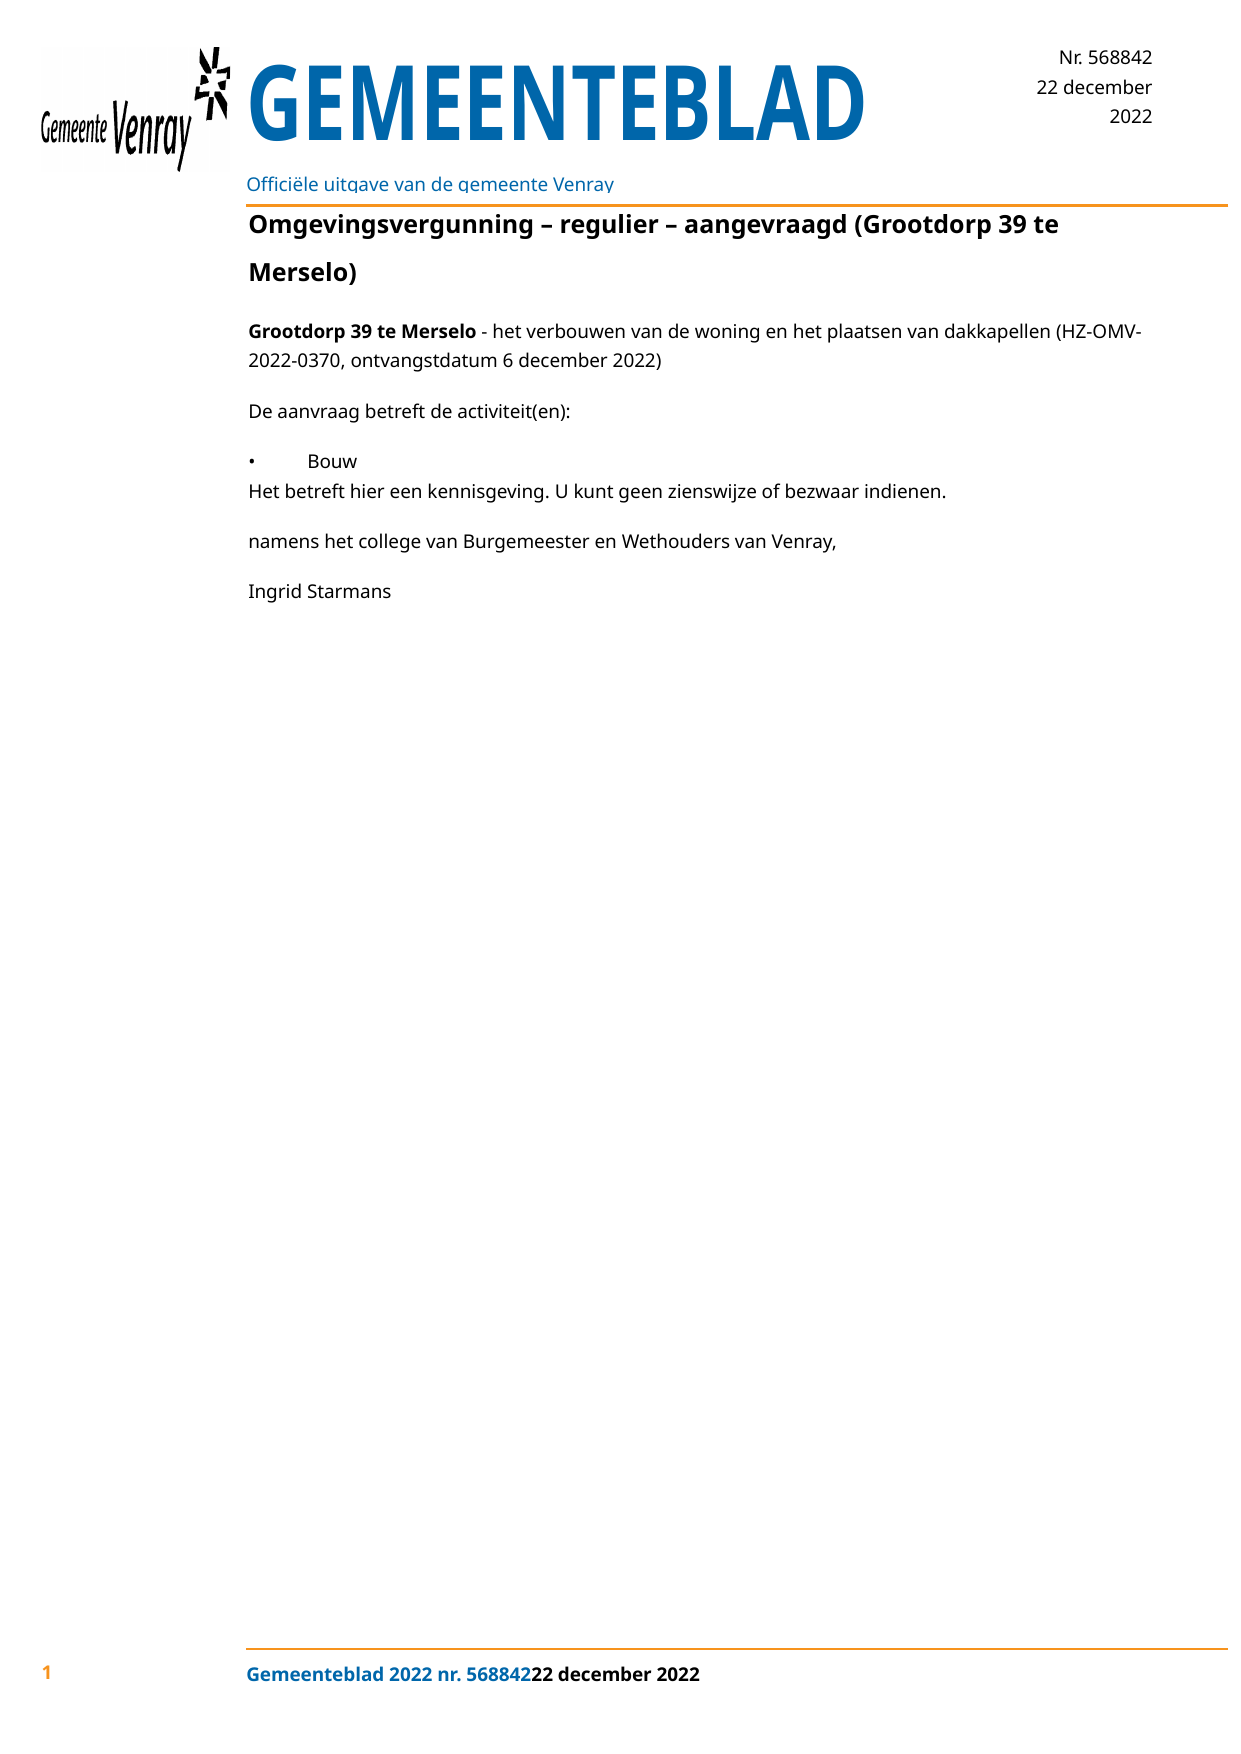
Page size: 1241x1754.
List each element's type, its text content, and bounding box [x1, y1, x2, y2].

text Grootdorp 39 te Merselo - het verbouwen van de woning en het plaatsen van dakkapellen (HZ-OMV-2022-0370, ontvangstdatum 6 december 2022) [248, 318, 1152, 373]
text Omgevingsvergunning – regulier – aangevraagd (Grootdorp 39 te Merselo) [248, 207, 1152, 288]
picture [41, 47, 231, 172]
text Ingrid Starmans [248, 579, 1152, 604]
text namens het college van Burgemeester en Wethouders van Venray, [248, 528, 1152, 554]
text Het betreft hier een kennisgeving. U kunt geen zienswijze of bezwaar indienen. [248, 478, 1152, 504]
list Bouw [248, 448, 1152, 474]
text De aanvraag betreft de activiteit(en): [248, 398, 1152, 424]
